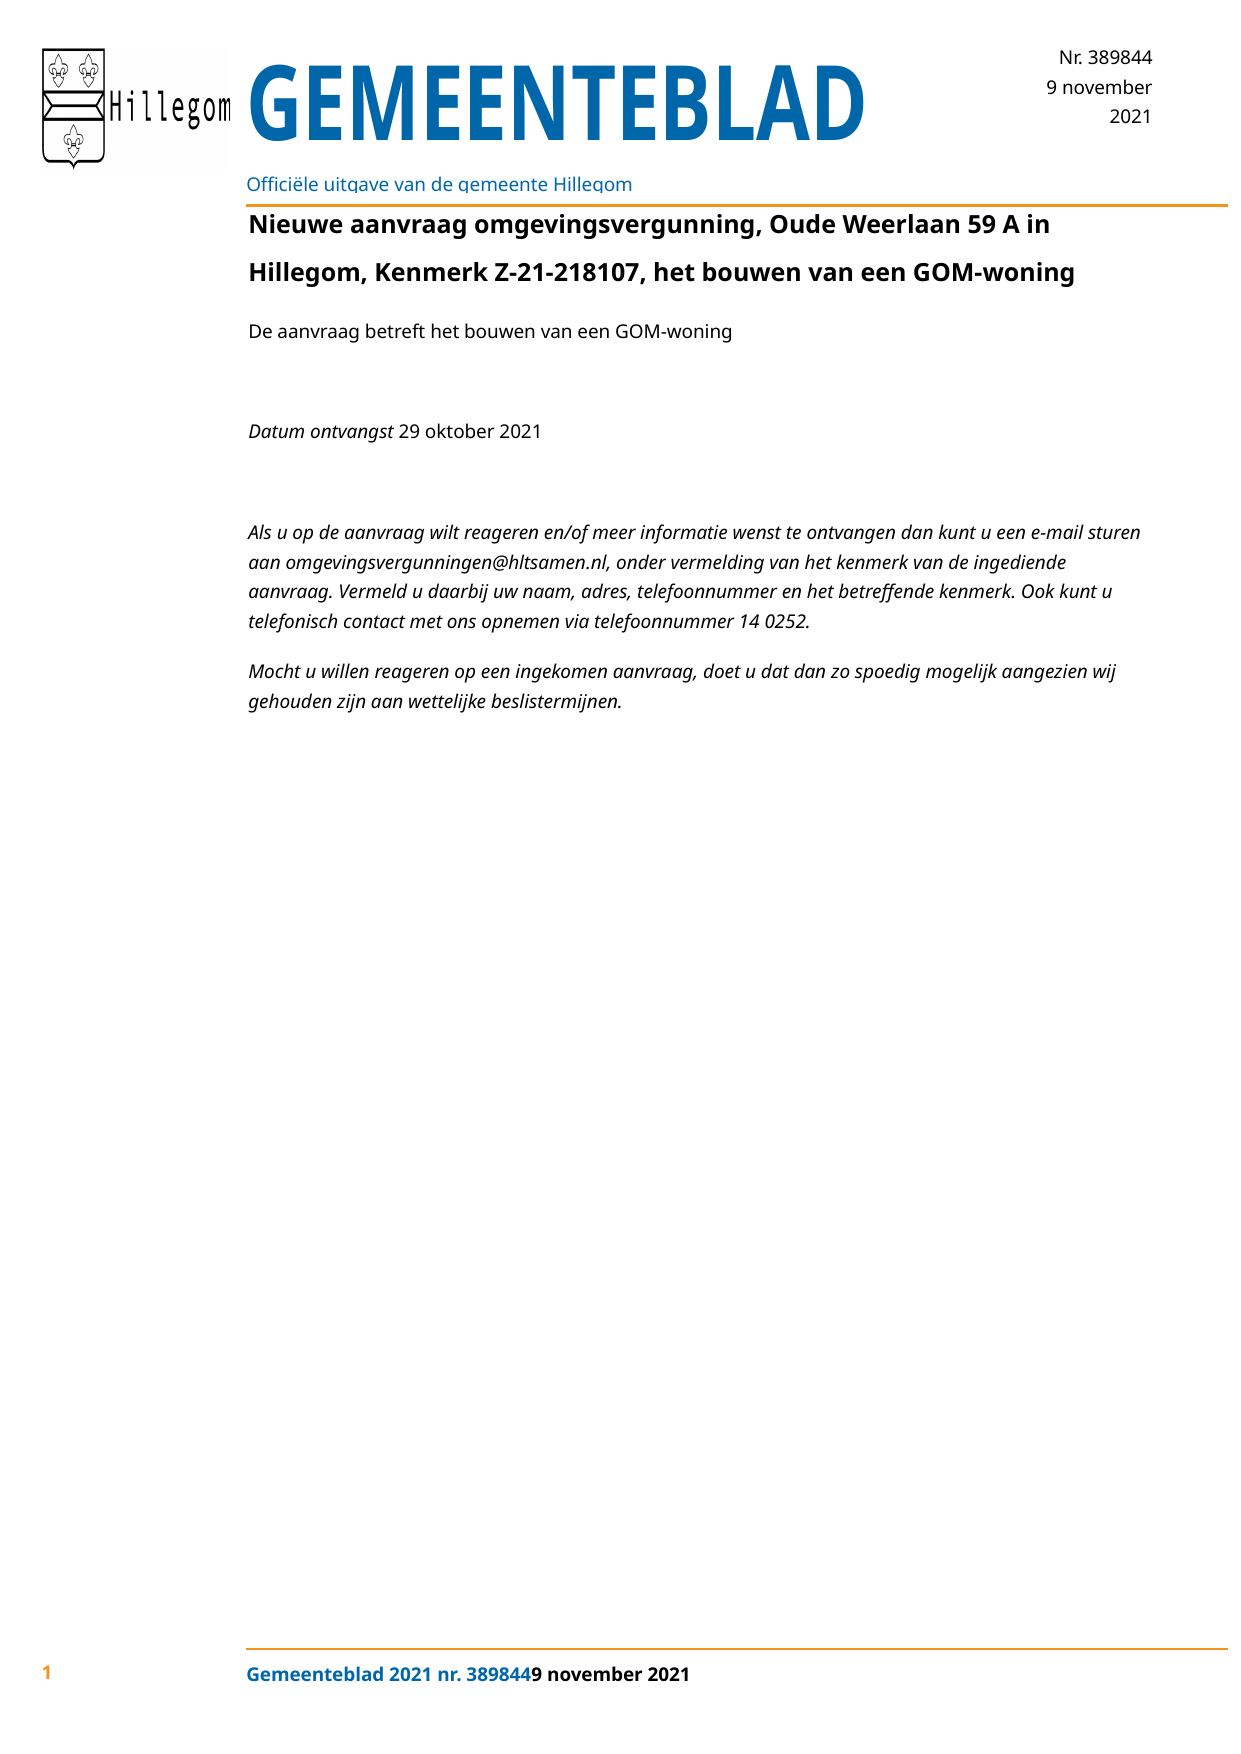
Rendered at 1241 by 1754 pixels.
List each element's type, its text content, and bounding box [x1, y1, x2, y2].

text Nieuwe aanvraag omgevingsvergunning, Oude Weerlaan 59 A in Hillegom, Kenmerk Z-21-218107, het bouwen van een GOM-woning [248, 207, 1152, 288]
text Mocht u willen reageren op een ingekomen aanvraag, doet u dat dan zo spoedig mogelijk aangezien wij gehouden zijn aan wettelijke beslistermijnen. [248, 659, 1152, 714]
text Als u op de aanvraag wilt reageren en/of meer informatie wenst te ontvangen dan kunt u een e-mail sturen aan omgevingsvergunningen@hltsamen.nl, onder vermelding van het kenmerk van de ingediende aanvraag. Vermeld u daarbij uw naam, adres, telefoonnummer en het betreffende kenmerk. Ook kunt u telefonisch contact met ons opnemen via telefoonnummer 14 0252. [248, 519, 1152, 634]
picture [41, 47, 231, 172]
text De aanvraag betreft het bouwen van een GOM-woning [248, 318, 1152, 344]
text Datum ontvangst 29 oktober 2021 [248, 419, 1152, 444]
